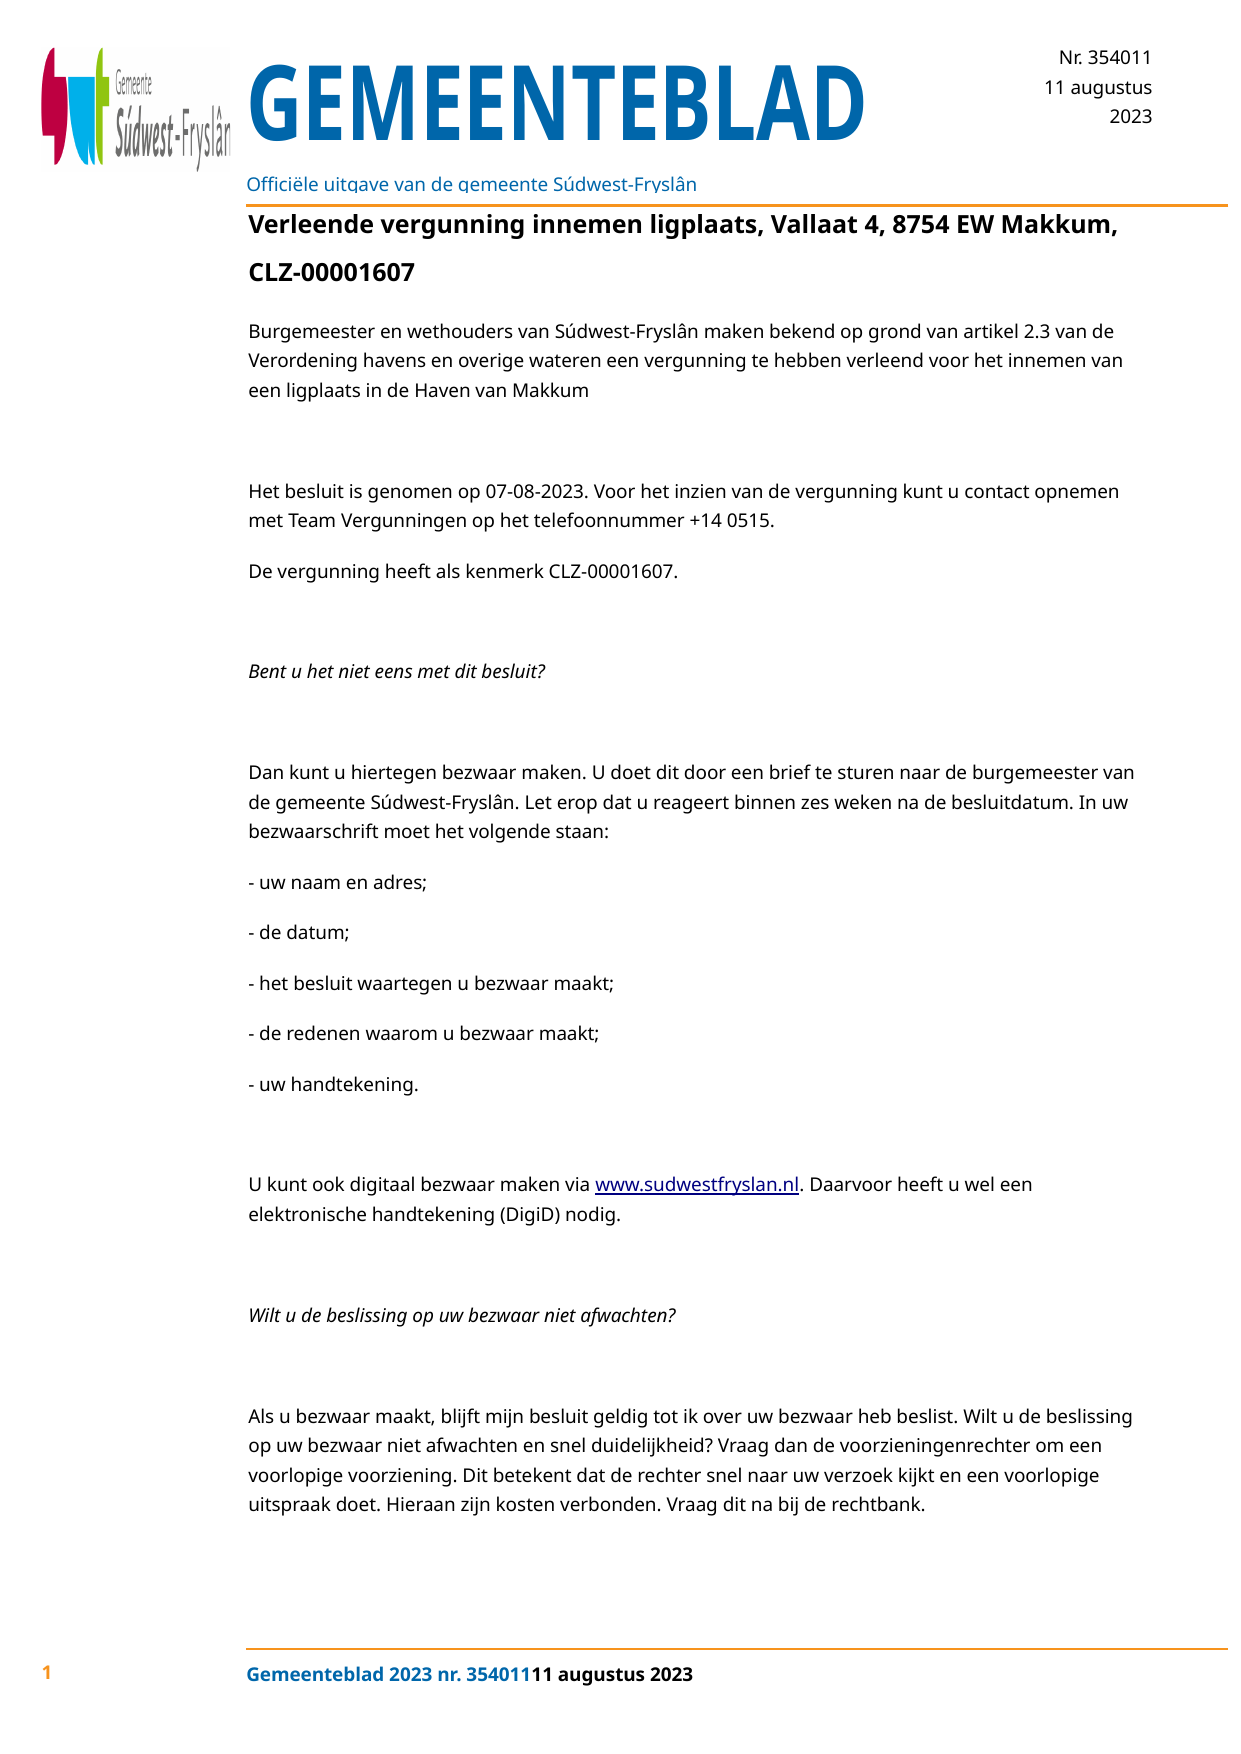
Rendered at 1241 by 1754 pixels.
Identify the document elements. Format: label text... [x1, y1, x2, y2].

picture [41, 47, 231, 172]
text - uw naam en adres; [248, 869, 1152, 895]
text - de redenen waarom u bezwaar maakt; [248, 1020, 1152, 1046]
text Wilt u de beslissing op uw bezwaar niet afwachten? [248, 1302, 1152, 1328]
text Dan kunt u hiertegen bezwaar maken. U doet dit door een brief te sturen naar de burgemeester van de gemeente Súdwest-Fryslân. Let erop dat u reageert binnen zes weken na de besluitdatum. In uw bezwaarschrift moet het volgende staan: [248, 759, 1152, 844]
text Burgemeester en wethouders van Súdwest-Fryslân maken bekend op grond van artikel 2.3 van de Verordening havens en overige wateren een vergunning te hebben verleend voor het innemen van een ligplaats in de Haven van Makkum [248, 318, 1152, 403]
text Verleende vergunning innemen ligplaats, Vallaat 4, 8754 EW Makkum, CLZ-00001607 [248, 207, 1152, 288]
text - het besluit waartegen u bezwaar maakt; [248, 970, 1152, 996]
text Als u bezwaar maakt, blijft mijn besluit geldig tot ik over uw bezwaar heb beslist. Wilt u de beslissing op uw bezwaar niet afwachten en snel duidelijkheid? Vraag dan de voorzieningenrechter om een voorlopige voorziening. Dit betekent dat de rechter snel naar uw verzoek kijkt en een voorlopige uitspraak doet. Hieraan zijn kosten verbonden. Vraag dit na bij de rechtbank. [248, 1403, 1152, 1517]
text De vergunning heeft als kenmerk CLZ-00001607. [248, 558, 1152, 584]
text - uw handtekening. [248, 1071, 1152, 1097]
text U kunt ook digitaal bezwaar maken via www.sudwestfryslan.nl. Daarvoor heeft u wel een elektronische handtekening (DigiD) nodig. [248, 1172, 1152, 1227]
text Het besluit is genomen op 07-08-2023. Voor het inzien van de vergunning kunt u contact opnemen met Team Vergunningen op het telefoonnummer +14 0515. [248, 478, 1152, 533]
text - de datum; [248, 919, 1152, 945]
text Bent u het niet eens met dit besluit? [248, 659, 1152, 684]
